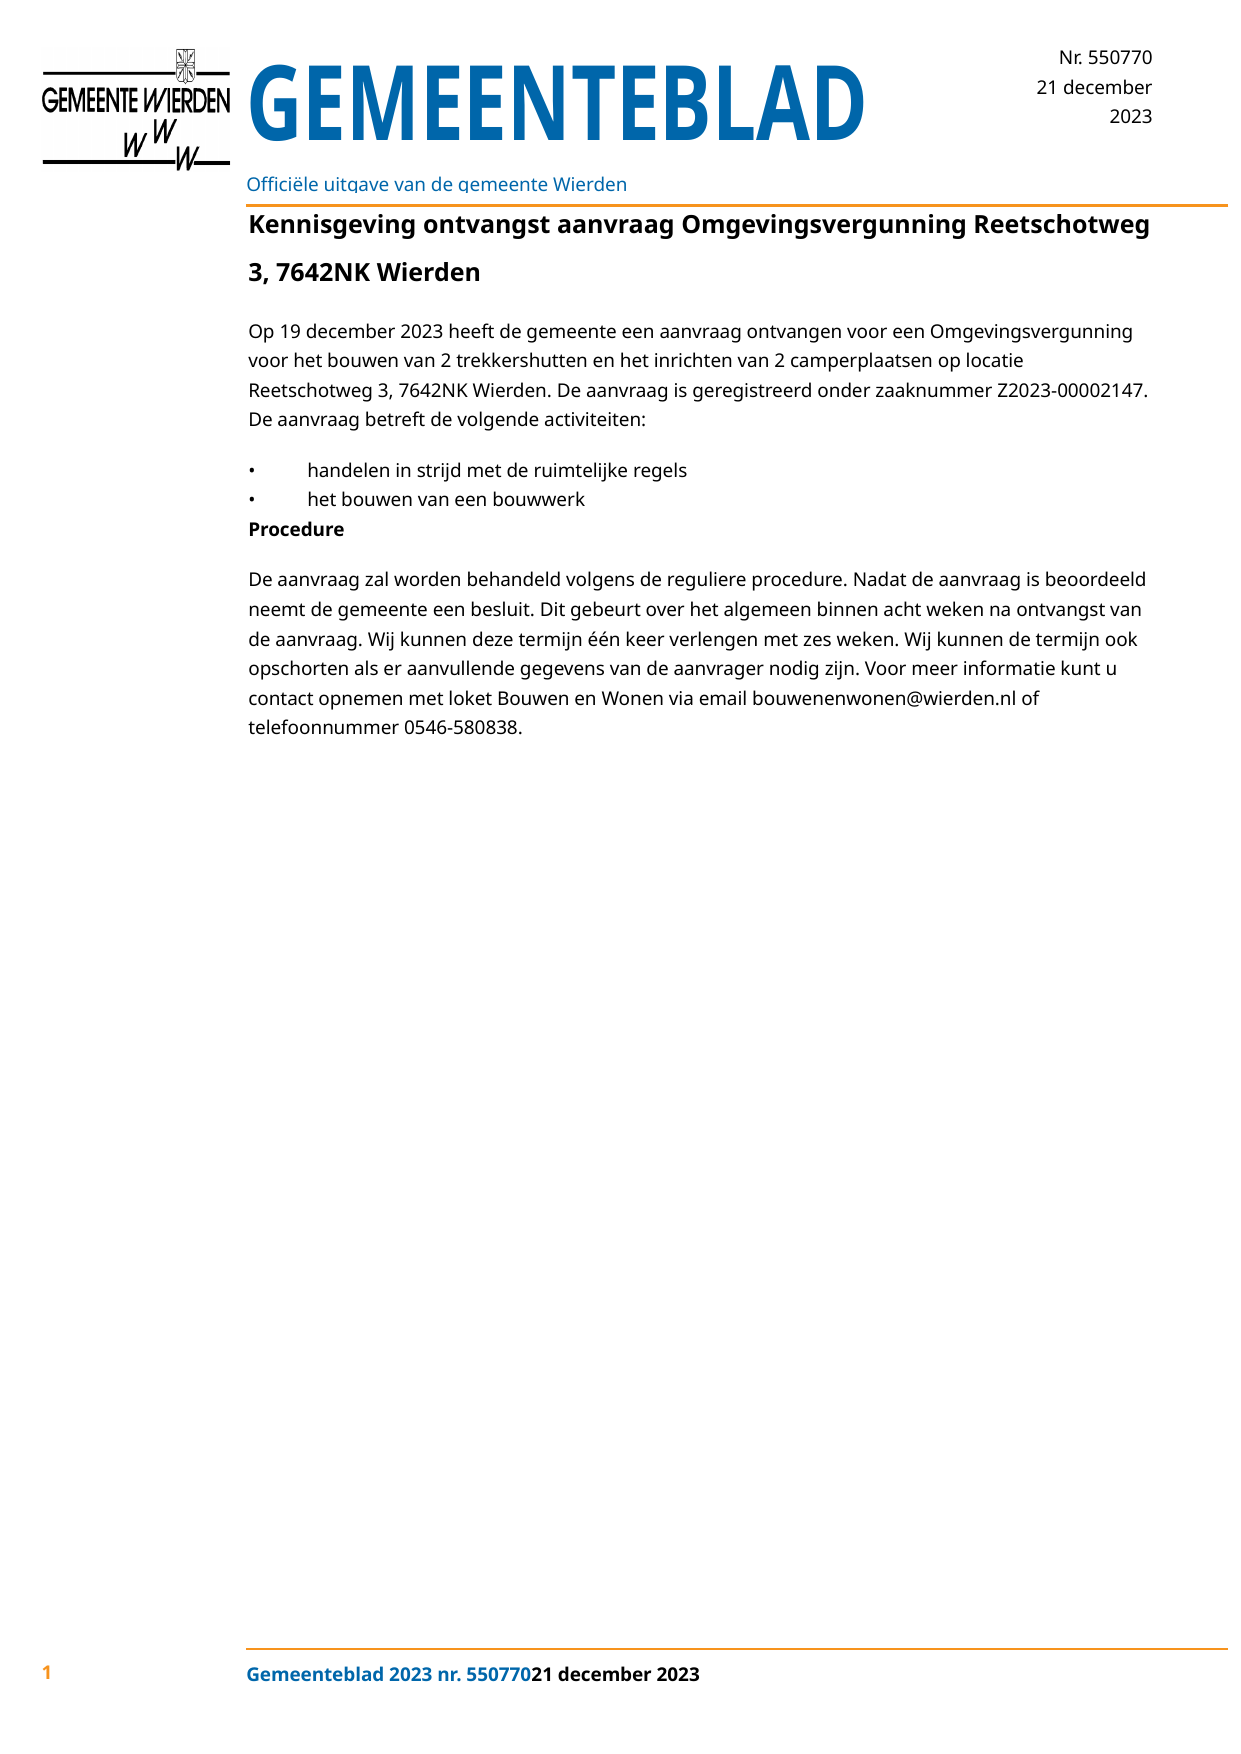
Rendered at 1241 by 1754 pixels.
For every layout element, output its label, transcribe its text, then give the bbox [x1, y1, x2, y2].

list het bouwen van een bouwwerk [248, 487, 1152, 512]
text Kennisgeving ontvangst aanvraag Omgevingsvergunning Reetschotweg 3, 7642NK Wierden [248, 207, 1152, 288]
list handelen in strijd met de ruimtelijke regels [248, 457, 1152, 483]
text Op 19 december 2023 heeft de gemeente een aanvraag ontvangen voor een Omgevingsvergunning voor het bouwen van 2 trekkershutten en het inrichten van 2 camperplaatsen op locatie Reetschotweg 3, 7642NK Wierden. De aanvraag is geregistreerd onder zaaknummer Z2023-00002147. De aanvraag betreft de volgende activiteiten: [248, 318, 1152, 432]
text De aanvraag zal worden behandeld volgens de reguliere procedure. Nadat de aanvraag is beoordeeld neemt de gemeente een besluit. Dit gebeurt over het algemeen binnen acht weken na ontvangst van de aanvraag. Wij kunnen deze termijn één keer verlengen met zes weken. Wij kunnen de termijn ook opschorten als er aanvullende gegevens van de aanvrager nodig zijn. Voor meer informatie kunt u contact opnemen met loket Bouwen en Wonen via email bouwenenwonen@wierden.nl of telefoonnummer 0546-580838. [248, 567, 1152, 740]
text Procedure [248, 516, 1152, 542]
picture [41, 47, 231, 172]
